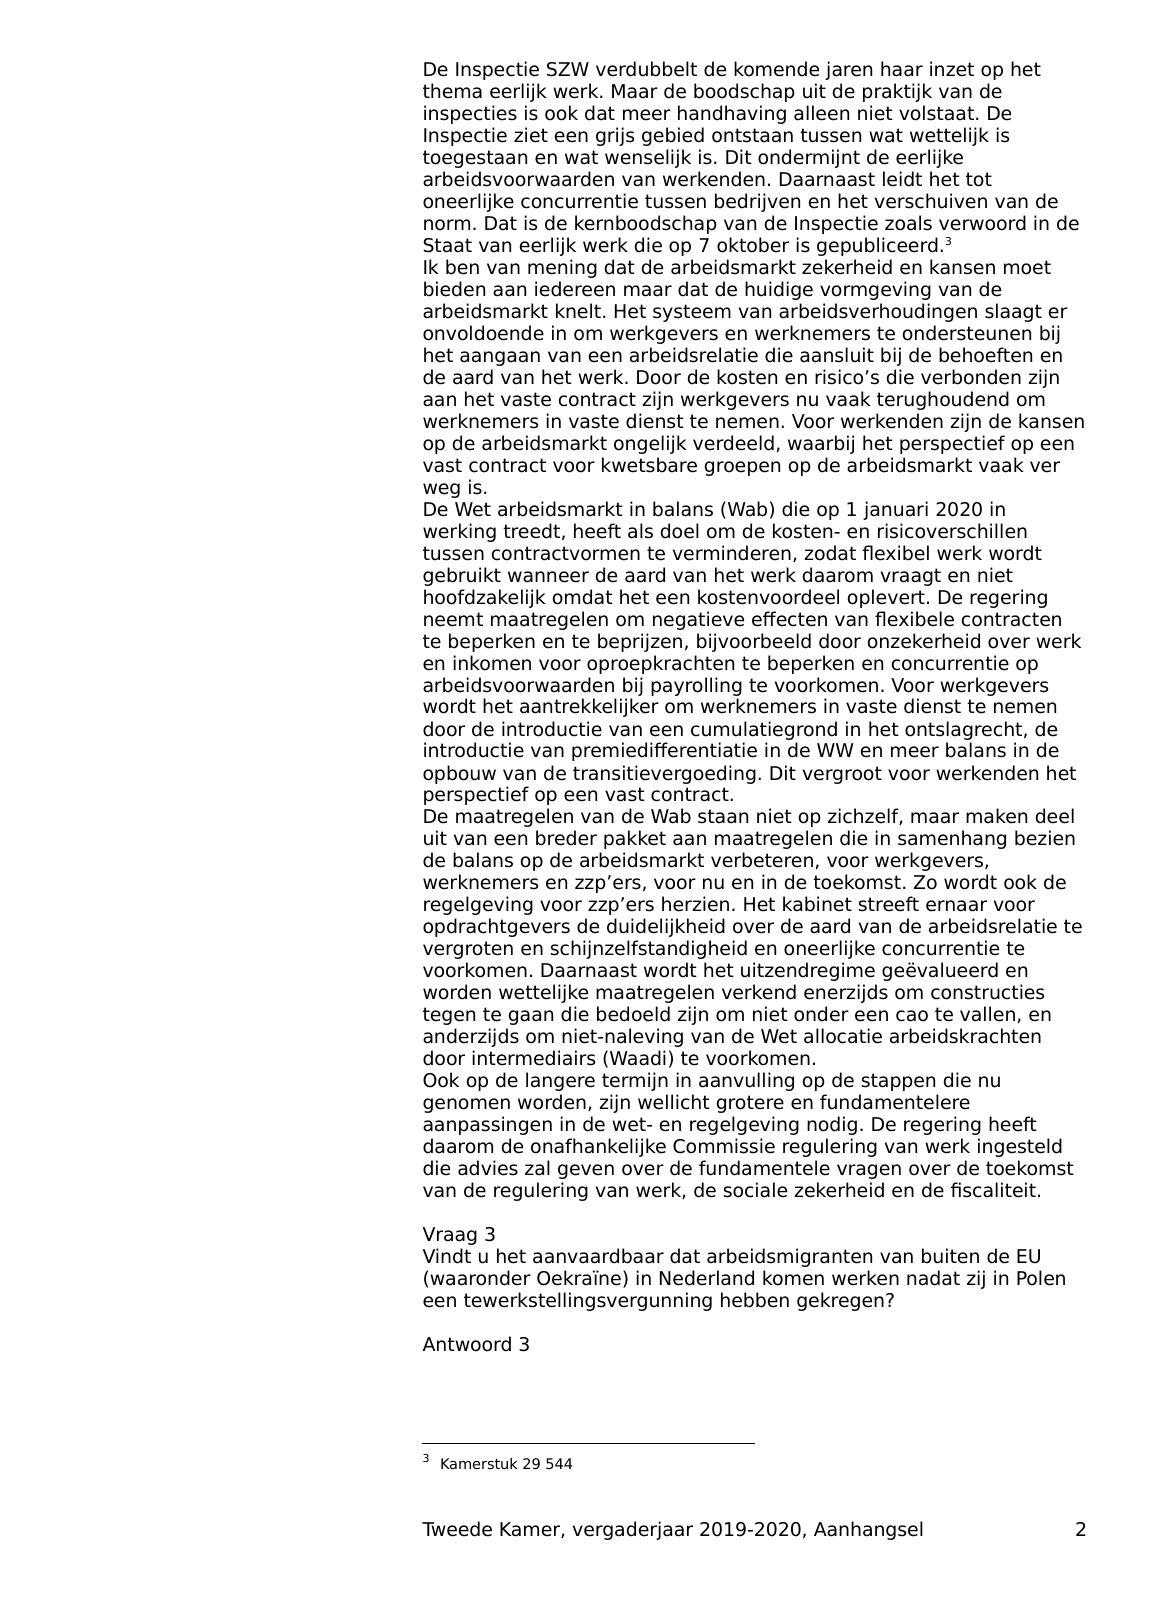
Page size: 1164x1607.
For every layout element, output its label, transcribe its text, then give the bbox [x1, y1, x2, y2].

text Vindt u het aanvaardbaar dat arbeidsmigranten van buiten de EU (waaronder Oekraïne) in Nederland komen werken nadat zij in Polen een tewerkstellingsvergunning hebben gekregen? [422, 1246, 1087, 1312]
text De Inspectie SZW verdubbelt de komende jaren haar inzet op het thema eerlijk werk. Maar de boodschap uit de praktijk van de inspecties is ook dat meer handhaving alleen niet volstaat. De Inspectie ziet een grijs gebied ontstaan tussen wat wettelijk is toegestaan en wat wenselijk is. Dit ondermijnt de eerlijke arbeidsvoorwaarden van werkenden. Daarnaast leidt het tot oneerlijke concurrentie tussen bedrijven en het verschuiven van de norm. Dat is de kernboodschap van de Inspectie zoals verwoord in de Staat van eerlijk werk die op 7 oktober is gepubliceerd. [422, 59, 1087, 257]
text Ik ben van mening dat de arbeidsmarkt zekerheid en kansen moet bieden aan iedereen maar dat de huidige vormgeving van de arbeidsmarkt knelt. Het systeem van arbeidsverhoudingen slaagt er onvoldoende in om werkgevers en werknemers te ondersteunen bij het aangaan van een arbeidsrelatie die aansluit bij de behoeften en de aard van het werk. Door de kosten en risico’s die verbonden zijn aan het vaste contract zijn werkgevers nu vaak terughoudend om werknemers in vaste dienst te nemen. Voor werkenden zijn de kansen op de arbeidsmarkt ongelijk verdeeld, waarbij het perspectief op een vast contract voor kwetsbare groepen op de arbeidsmarkt vaak ver weg is. [422, 257, 1087, 499]
text De Wet arbeidsmarkt in balans (Wab) die op 1 januari 2020 in werking treedt, heeft als doel om de kosten- en risicoverschillen tussen contractvormen te verminderen, zodat flexibel werk wordt gebruikt wanneer de aard van het werk daarom vraagt en niet hoofdzakelijk omdat het een kostenvoordeel oplevert. De regering neemt maatregelen om negatieve effecten van flexibele contracten te beperken en te beprijzen, bijvoorbeeld door onzekerheid over werk en inkomen voor oproepkrachten te beperken en concurrentie op arbeidsvoorwaarden bij payrolling te voorkomen. Voor werkgevers wordt het aantrekkelijker om werknemers in vaste dienst te nemen door de introductie van een cumulatiegrond in het ontslagrecht, de introductie van premiedifferentiatie in de WW en meer balans in de opbouw van de transitievergoeding. Dit vergroot voor werkenden het perspectief op een vast contract. [422, 499, 1087, 806]
text De maatregelen van de Wab staan niet op zichzelf, maar maken deel uit van een breder pakket aan maatregelen die in samenhang bezien de balans op de arbeidsmarkt verbeteren, voor werkgevers, werknemers en zzp’ers, voor nu en in de toekomst. Zo wordt ook de regelgeving voor zzp’ers herzien. Het kabinet streeft ernaar voor opdrachtgevers de duidelijkheid over de aard van de arbeidsrelatie te vergroten en schijnzelfstandigheid en oneerlijke concurrentie te voorkomen. Daarnaast wordt het uitzendregime geëvalueerd en worden wettelijke maatregelen verkend enerzijds om constructies tegen te gaan die bedoeld zijn om niet onder een cao te vallen, en anderzijds om niet-naleving van de Wet allocatie arbeidskrachten door intermediairs (Waadi) te voorkomen. [422, 806, 1087, 1070]
text Kamerstuk 29 544 [422, 1452, 1087, 1474]
text Antwoord 3 [422, 1334, 1087, 1356]
text Ook op de langere termijn in aanvulling op de stappen die nu genomen worden, zijn wellicht grotere en fundamentelere aanpassingen in de wet- en regelgeving nodig. De regering heeft daarom de onafhankelijke Commissie regulering van werk ingesteld die advies zal geven over de fundamentele vragen over de toekomst van de regulering van werk, de sociale zekerheid en de fiscaliteit. [422, 1070, 1087, 1202]
text Vraag 3 [422, 1224, 1087, 1246]
